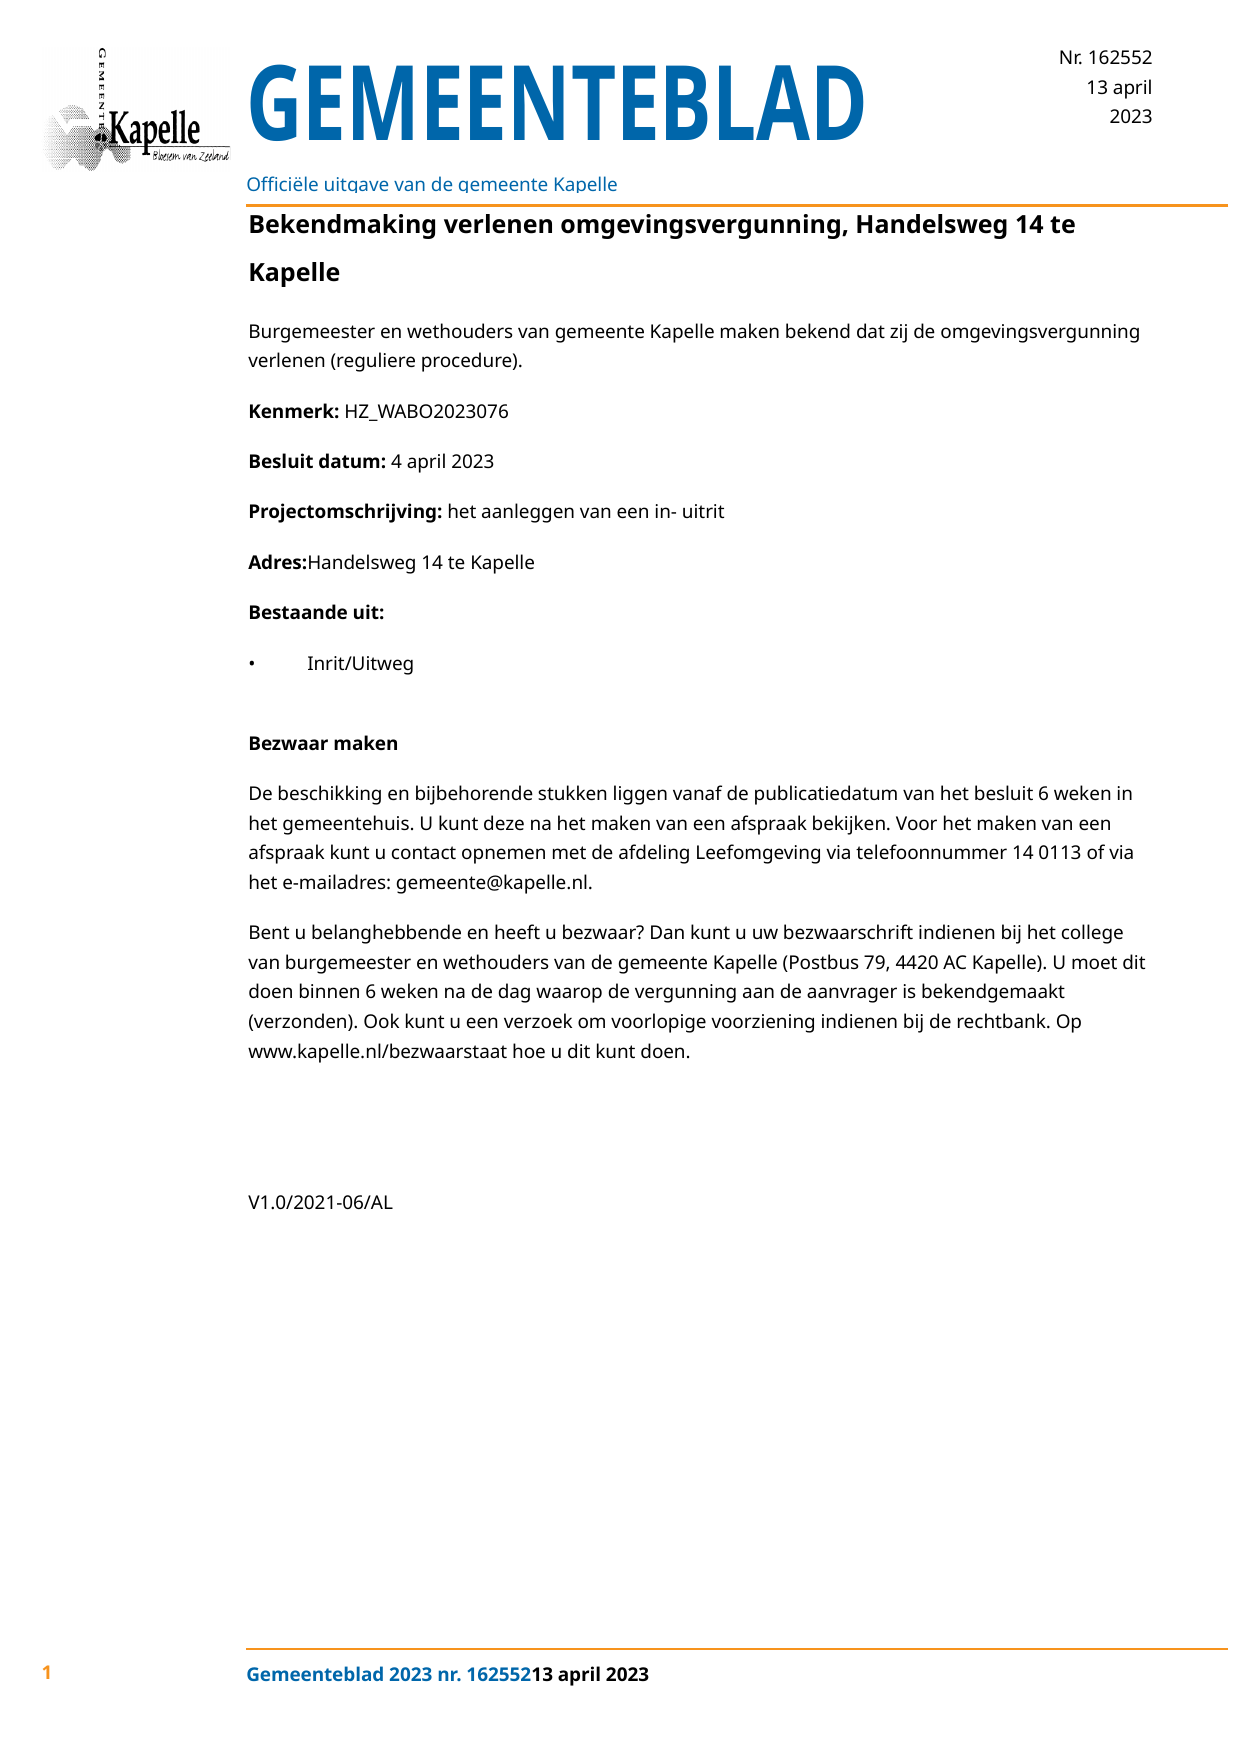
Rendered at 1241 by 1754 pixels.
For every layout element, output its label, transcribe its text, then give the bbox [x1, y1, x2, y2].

text De beschikking en bijbehorende stukken liggen vanaf de publicatiedatum van het besluit 6 weken in het gemeentehuis. U kunt deze na het maken van een afspraak bekijken. Voor het maken van een afspraak kunt u contact opnemen met de afdeling Leefomgeving via telefoonnummer 14 0113 of via het e-mailadres: gemeente@kapelle.nl. [248, 780, 1152, 895]
text Burgemeester en wethouders van gemeente Kapelle maken bekend dat zij de omgevingsvergunning verlenen (reguliere procedure). [248, 318, 1152, 373]
text V1.0/2021-06/AL [248, 1189, 1152, 1215]
text Projectomschrijving: het aanleggen van een in- uitrit [248, 499, 1152, 524]
text Adres:Handelsweg 14 te Kapelle [248, 549, 1152, 575]
picture [41, 47, 231, 172]
text Bezwaar maken [248, 730, 1152, 756]
text Besluit datum: 4 april 2023 [248, 448, 1152, 474]
text Kenmerk: HZ_WABO2023076 [248, 398, 1152, 424]
list Inrit/Uitweg [248, 650, 1152, 676]
text Bent u belanghebbende en heeft u bezwaar? Dan kunt u uw bezwaarschrift indienen bij het college van burgemeester en wethouders van de gemeente Kapelle (Postbus 79, 4420 AC Kapelle). U moet dit doen binnen 6 weken na de dag waarop de vergunning aan de aanvrager is bekendgemaakt (verzonden). Ook kunt u een verzoek om voorlopige voorziening indienen bij de rechtbank. Op www.kapelle.nl/bezwaarstaat hoe u dit kunt doen. [248, 919, 1152, 1064]
text Bestaande uit: [248, 599, 1152, 625]
text Bekendmaking verlenen omgevingsvergunning, Handelsweg 14 te Kapelle [248, 207, 1152, 288]
